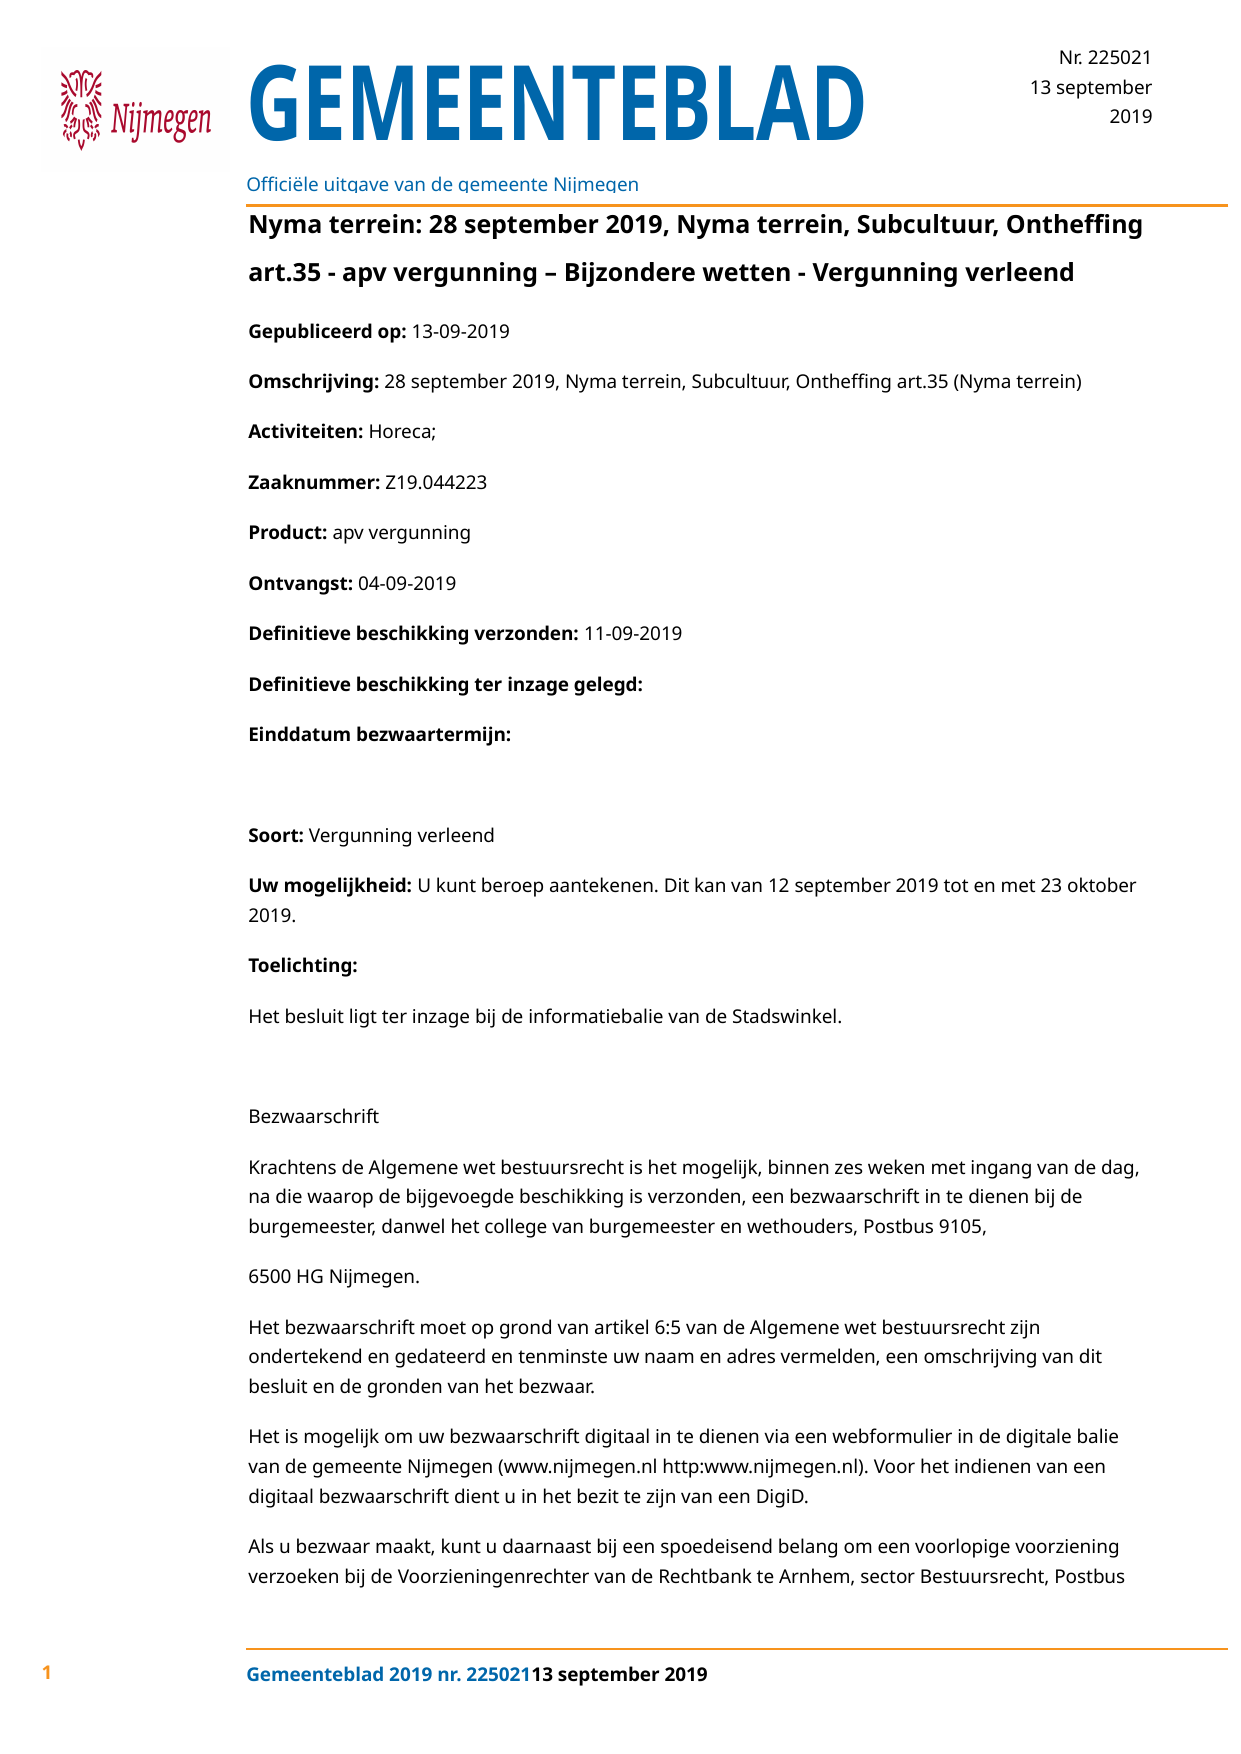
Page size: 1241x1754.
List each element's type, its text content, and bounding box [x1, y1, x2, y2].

text Einddatum bezwaartermijn: [248, 721, 1152, 747]
text Activiteiten: Horeca; [248, 419, 1152, 444]
text Het is mogelijk om uw bezwaarschrift digitaal in te dienen via een webformulier in de digitale balie van de gemeente Nijmegen (www.nijmegen.nl http:www.nijmegen.nl). Voor het indienen van een digitaal bezwaarschrift dient u in het bezit te zijn van een DigiD. [248, 1424, 1152, 1509]
text Gepubliceerd op: 13-09-2019 [248, 318, 1152, 344]
text Nyma terrein: 28 september 2019, Nyma terrein, Subcultuur, Ontheffing art.35 - apv vergunning – Bijzondere wetten - Vergunning verleend [248, 207, 1152, 288]
text 6500 HG Nijmegen. [248, 1264, 1152, 1289]
text Het besluit ligt ter inzage bij de informatiebalie van de Stadswinkel. [248, 1003, 1152, 1029]
text Product: apv vergunning [248, 519, 1152, 545]
text Soort: Vergunning verleend [248, 822, 1152, 848]
text Definitieve beschikking verzonden: 11-09-2019 [248, 620, 1152, 646]
text Toelichting: [248, 952, 1152, 978]
text Krachtens de Algemene wet bestuursrecht is het mogelijk, binnen zes weken met ingang van de dag, na die waarop de bijgevoegde beschikking is verzonden, een bezwaarschrift in te dienen bij de burgemeester, danwel het college van burgemeester en wethouders, Postbus 9105, [248, 1154, 1152, 1239]
text Bezwaarschrift [248, 1104, 1152, 1129]
text Omschrijving: 28 september 2019, Nyma terrein, Subcultuur, Ontheffing art.35 (Nyma terrein) [248, 368, 1152, 394]
picture [41, 47, 231, 172]
text Ontvangst: 04-09-2019 [248, 570, 1152, 596]
text Definitieve beschikking ter inzage gelegd: [248, 671, 1152, 697]
text Het bezwaarschrift moet op grond van artikel 6:5 van de Algemene wet bestuursrecht zijn ondertekend en gedateerd en tenminste uw naam en adres vermelden, een omschrijving van dit besluit en de gronden van het bezwaar. [248, 1314, 1152, 1399]
text Als u bezwaar maakt, kunt u daarnaast bij een spoedeisend belang om een voorlopige voorziening verzoeken bij de Voorzieningenrechter van de Rechtbank te Arnhem, sector Bestuursrecht, Postbus [248, 1533, 1152, 1589]
text Zaaknummer: Z19.044223 [248, 469, 1152, 495]
text Uw mogelijkheid: U kunt beroep aantekenen. Dit kan van 12 september 2019 tot en met 23 oktober 2019. [248, 872, 1152, 928]
